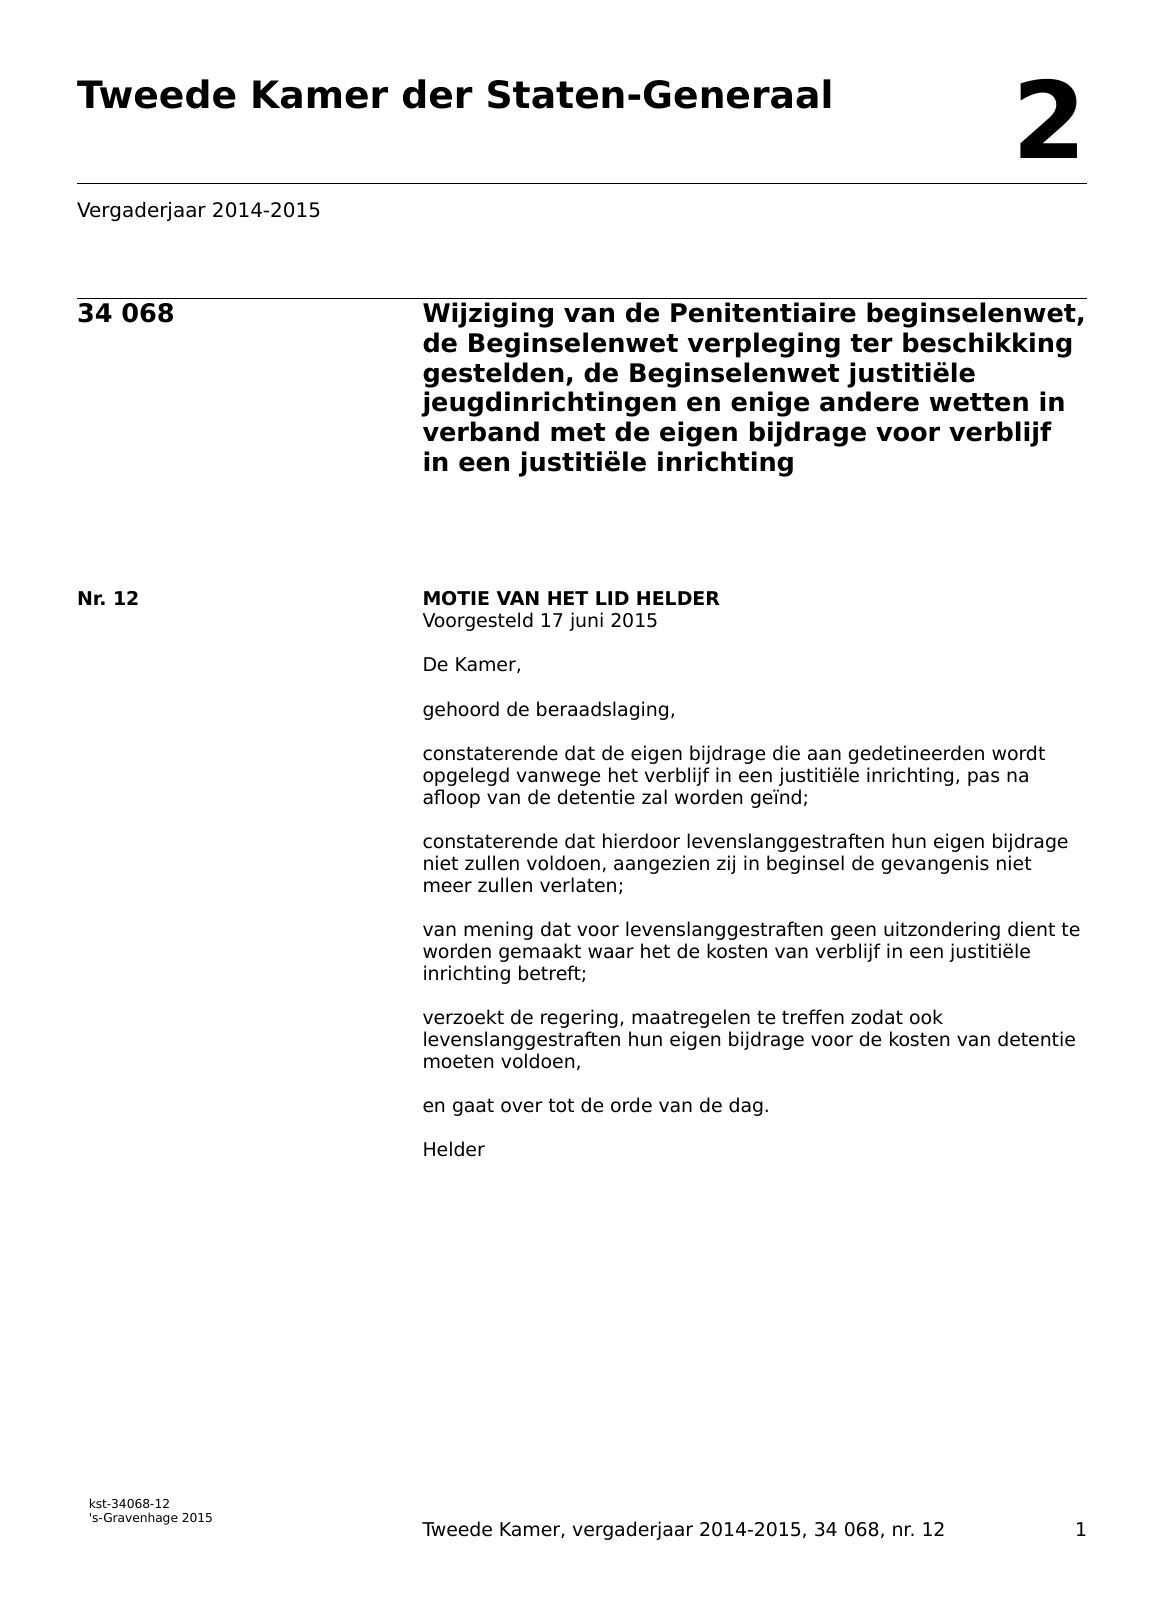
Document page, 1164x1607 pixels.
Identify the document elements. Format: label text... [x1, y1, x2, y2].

text Voorgesteld 17 juni 2015 [422, 610, 1087, 632]
text constaterende dat hierdoor levenslanggestraften hun eigen bijdrage niet zullen voldoen, aangezien zij in beginsel de gevangenis niet meer zullen verlaten; [422, 831, 1087, 897]
text 's-Gravenhage 2015 [88, 1511, 323, 1525]
table_header Tweede Kamer der Staten-Generaal [77, 59, 886, 183]
subtitle 34 068 Wijziging van de Penitentiaire beginselenwet, de Beginselenwet verpleging ter beschikking gestelden, de Beginselenwet justitiële jeugdinrichtingen en enige andere wetten in verband met de eigen bijdrage voor verblijf in een justitiële inrichting [77, 299, 1087, 477]
text constaterende dat de eigen bijdrage die aan gedetineerden wordt opgelegd vanwege het verblijf in een justitiële inrichting, pas na afloop van de detentie zal worden geïnd; [422, 743, 1087, 808]
text gehoord de beraadslaging, [422, 698, 1087, 720]
text van mening dat voor levenslanggestraften geen uitzondering dient te worden gemaakt waar het de kosten van verblijf in een justitiële inrichting betreft; [422, 919, 1087, 985]
text verzoekt de regering, maatregelen te treffen zodat ook levenslanggestraften hun eigen bijdrage voor de kosten van detentie moeten voldoen, [422, 1007, 1087, 1073]
table_header 2 [886, 59, 1087, 183]
subtitle Nr. 12 MOTIE VAN HET LID HELDER [77, 588, 1087, 610]
text De Kamer, [422, 654, 1087, 676]
table_cell Vergaderjaar 2014-2015 [77, 184, 1087, 298]
text Helder [422, 1139, 1087, 1161]
text en gaat over tot de orde van de dag. [422, 1095, 1087, 1117]
text kst-34068-12 [88, 1497, 323, 1511]
